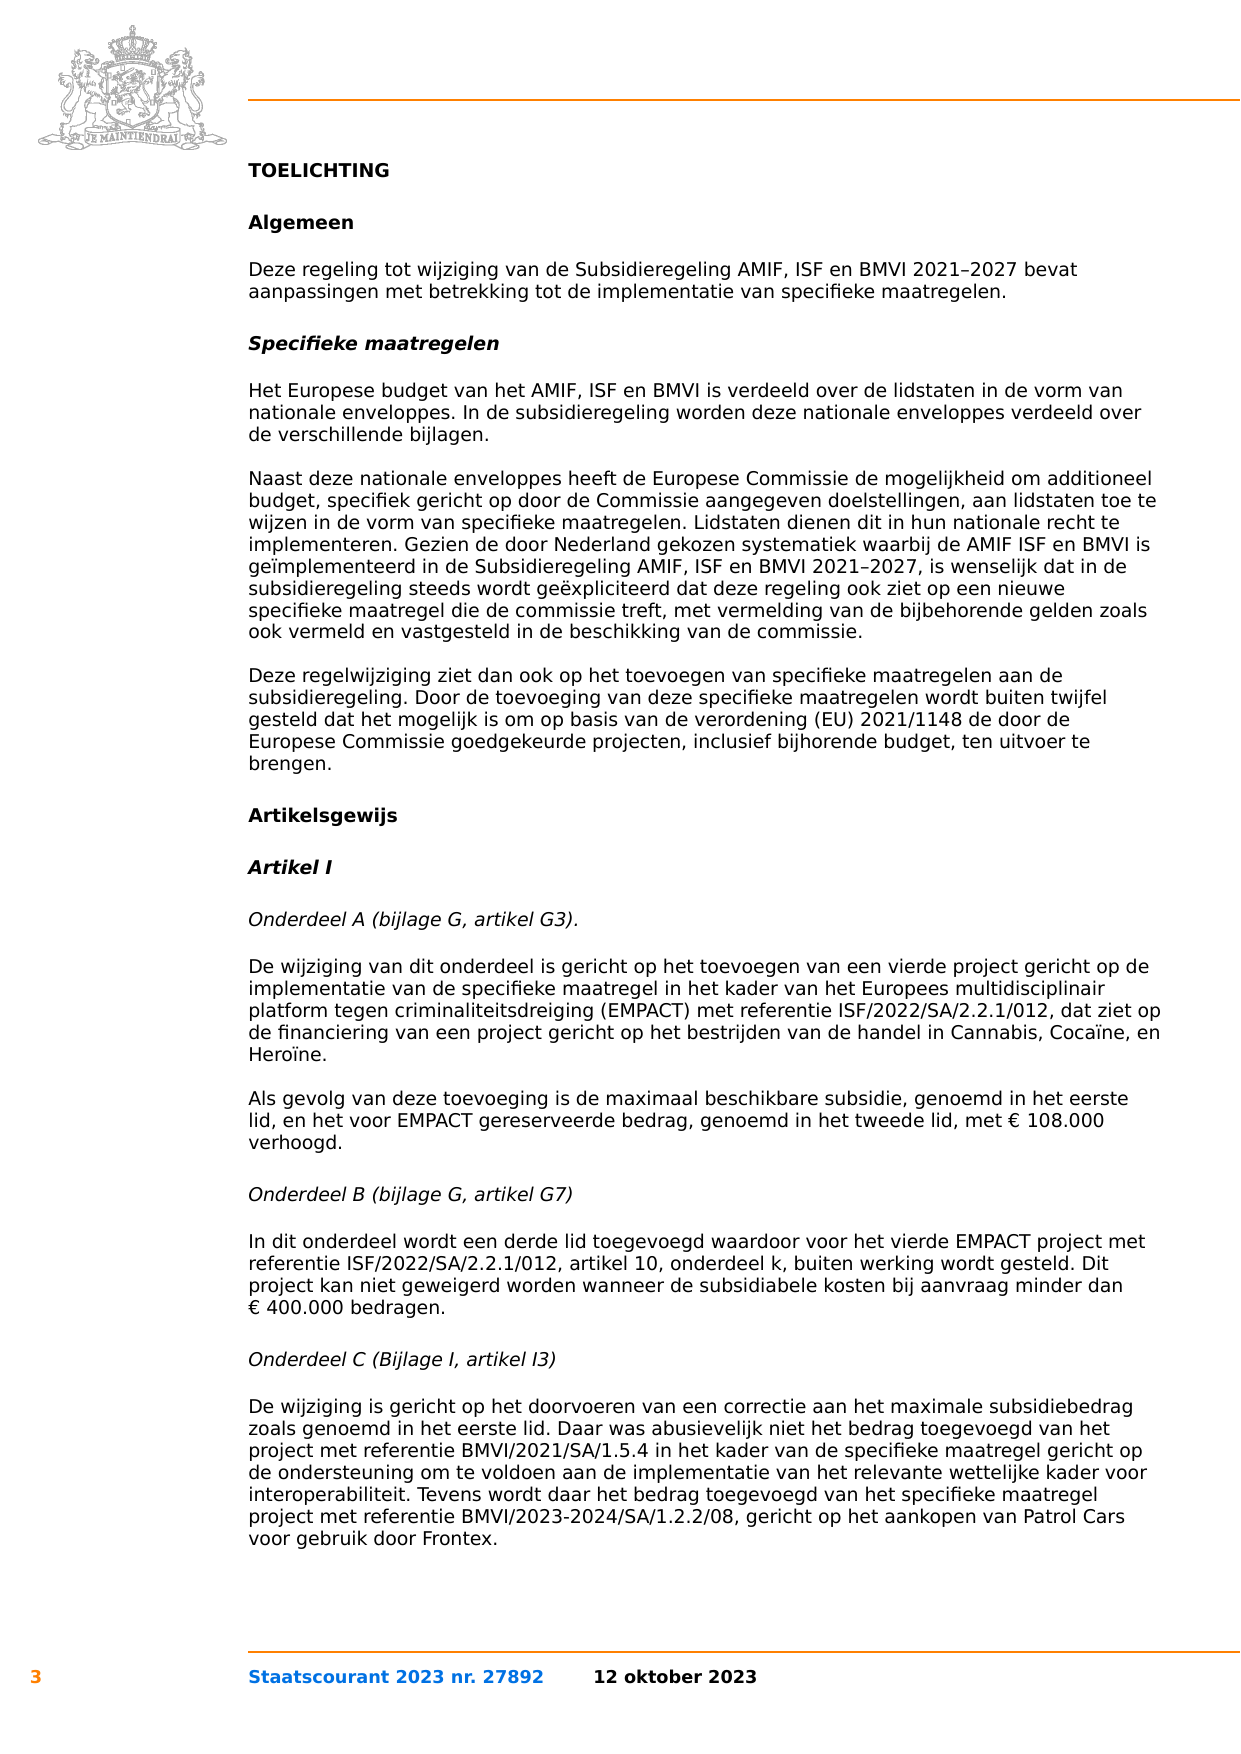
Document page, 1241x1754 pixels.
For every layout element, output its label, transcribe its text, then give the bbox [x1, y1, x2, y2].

subtitle Algemeen [248, 212, 1163, 234]
picture [38, 25, 227, 150]
subtitle Artikel I [248, 857, 1163, 879]
text De wijziging is gericht op het doorvoeren van een correctie aan het maximale subsidiebedrag zoals genoemd in het eerste lid. Daar was abusievelijk niet het bedrag toegevoegd van het project met referentie BMVI/2021/SA/1.5.4 in het kader van de specifieke maatregel gericht op de ondersteuning om te voldoen aan de implementatie van het relevante wettelijke kader voor interoperabiliteit. Tevens wordt daar het bedrag toegevoegd van het specifieke maatregel project met referentie BMVI/2023-2024/SA/1.2.2/08, gericht op het aankopen van Patrol Cars voor gebruik door Frontex. [248, 1396, 1163, 1549]
text Naast deze nationale enveloppes heeft de Europese Commissie de mogelijkheid om additioneel budget, specifiek gericht op door de Commissie aangegeven doelstellingen, aan lidstaten toe te wijzen in de vorm van specifieke maatregelen. Lidstaten dienen dit in hun nationale recht te implementeren. Gezien de door Nederland gekozen systematiek waarbij de AMIF ISF en BMVI is geïmplementeerd in de Subsidieregeling AMIF, ISF en BMVI 2021–2027, is wenselijk dat in de subsidieregeling steeds wordt geëxpliciteerd dat deze regeling ook ziet op een nieuwe specifieke maatregel die de commissie treft, met vermelding van de bijbehorende gelden zoals ook vermeld en vastgesteld in de beschikking van de commissie. [248, 468, 1163, 643]
subtitle Onderdeel B (bijlage G, artikel G7) [248, 1184, 1163, 1206]
text Als gevolg van deze toevoeging is de maximaal beschikbare subsidie, genoemd in het eerste lid, en het voor EMPACT gereserveerde bedrag, genoemd in het tweede lid, met € 108.000 verhoogd. [248, 1088, 1163, 1154]
text De wijziging van dit onderdeel is gericht op het toevoegen van een vierde project gericht op de implementatie van de specifieke maatregel in het kader van het Europees multidisciplinair platform tegen criminaliteitsdreiging (EMPACT) met referentie ISF/2022/SA/2.2.1/012, dat ziet op de financiering van een project gericht op het bestrijden van de handel in Cannabis, Cocaïne, en Heroïne. [248, 956, 1163, 1066]
text In dit onderdeel wordt een derde lid toegevoegd waardoor voor het vierde EMPACT project met referentie ISF/2022/SA/2.2.1/012, artikel 10, onderdeel k, buiten werking wordt gesteld. Dit project kan niet geweigerd worden wanneer de subsidiabele kosten bij aanvraag minder dan € 400.000 bedragen. [248, 1231, 1163, 1319]
text Het Europese budget van het AMIF, ISF en BMVI is verdeeld over de lidstaten in de vorm van nationale enveloppes. In de subsidieregeling worden deze nationale enveloppes verdeeld over de verschillende bijlagen. [248, 380, 1163, 446]
text Deze regelwijziging ziet dan ook op het toevoegen van specifieke maatregelen aan de subsidieregeling. Door de toevoeging van deze specifieke maatregelen wordt buiten twijfel gesteld dat het mogelijk is om op basis van de verordening (EU) 2021/1148 de door de Europese Commissie goedgekeurde projecten, inclusief bijhorende budget, ten uitvoer te brengen. [248, 665, 1163, 775]
text Deze regeling tot wijziging van de Subsidieregeling AMIF, ISF en BMVI 2021–2027 bevat aanpassingen met betrekking tot de implementatie van specifieke maatregelen. [248, 259, 1163, 303]
subtitle Specifieke maatregelen [248, 333, 1163, 355]
subtitle Onderdeel C (Bijlage I, artikel I3) [248, 1349, 1163, 1371]
subtitle Onderdeel A (bijlage G, artikel G3). [248, 909, 1163, 931]
subtitle TOELICHTING [248, 160, 1163, 182]
subtitle Artikelsgewijs [248, 805, 1163, 827]
